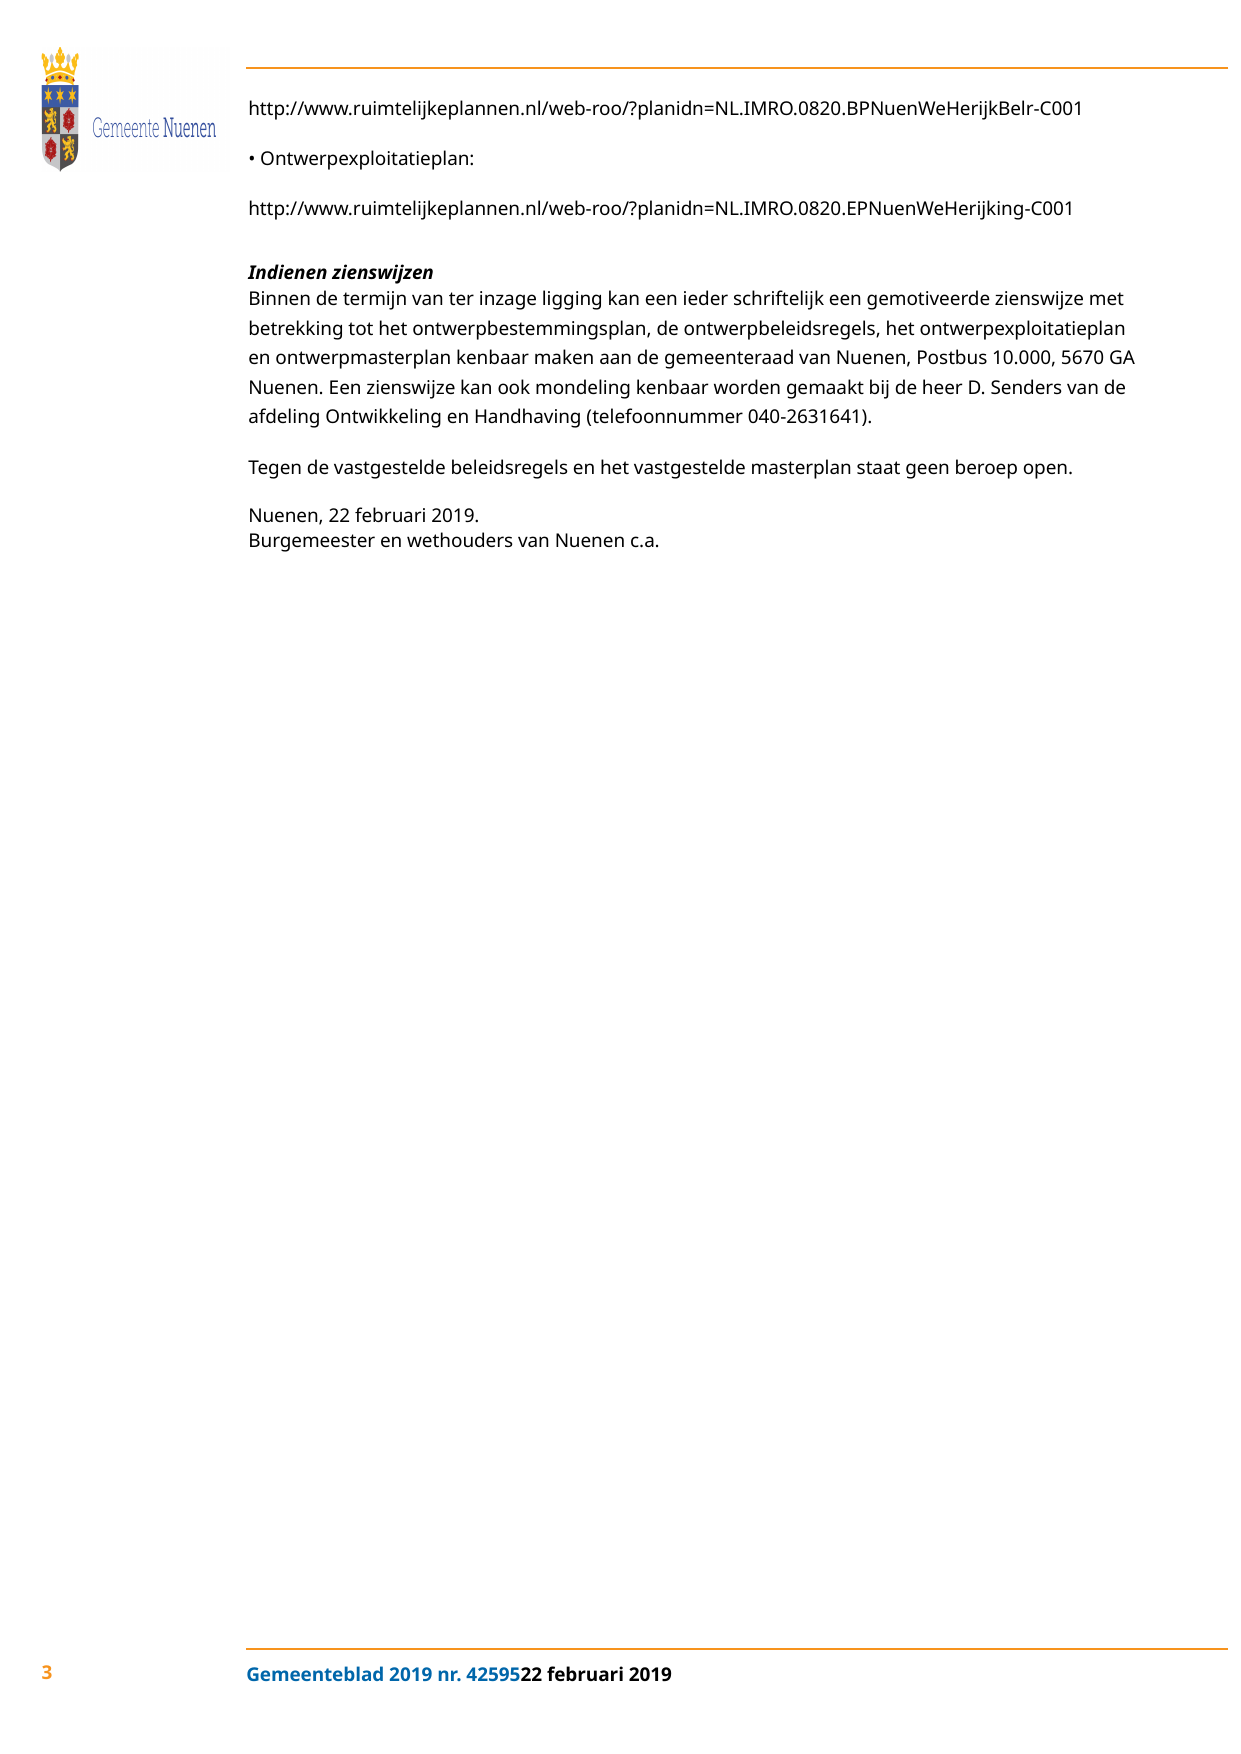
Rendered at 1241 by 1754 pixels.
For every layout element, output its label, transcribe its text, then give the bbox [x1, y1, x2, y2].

text http://www.ruimtelijkeplannen.nl/web-roo/?planidn=NL.IMRO.0820.BPNuenWeHerijkBelr-C001 [248, 95, 1152, 121]
text Nuenen, 22 februari 2019. [248, 502, 1152, 528]
text Indienen zienswijzen [248, 259, 1152, 285]
text Burgemeester en wethouders van Nuenen c.a. [248, 528, 1152, 553]
text http://www.ruimtelijkeplannen.nl/web-roo/?planidn=NL.IMRO.0820.EPNuenWeHerijking-C001 [248, 196, 1152, 221]
text Binnen de termijn van ter inzage ligging kan een ieder schriftelijk een gemotiveerde zienswijze met betrekking tot het ontwerpbestemmingsplan, de ontwerpbeleidsregels, het ontwerpexploitatieplan en ontwerpmasterplan kenbaar maken aan de gemeenteraad van Nuenen, Postbus 10.000, 5670 GA Nuenen. Een zienswijze kan ook mondeling kenbaar worden gemaakt bij de heer D. Senders van de afdeling Ontwikkeling en Handhaving (telefoonnummer 040-2631641). [248, 285, 1152, 429]
text • Ontwerpexploitatieplan: [248, 145, 1152, 171]
picture [41, 47, 231, 172]
text Tegen de vastgestelde beleidsregels en het vastgestelde masterplan staat geen beroep open. [248, 454, 1152, 480]
